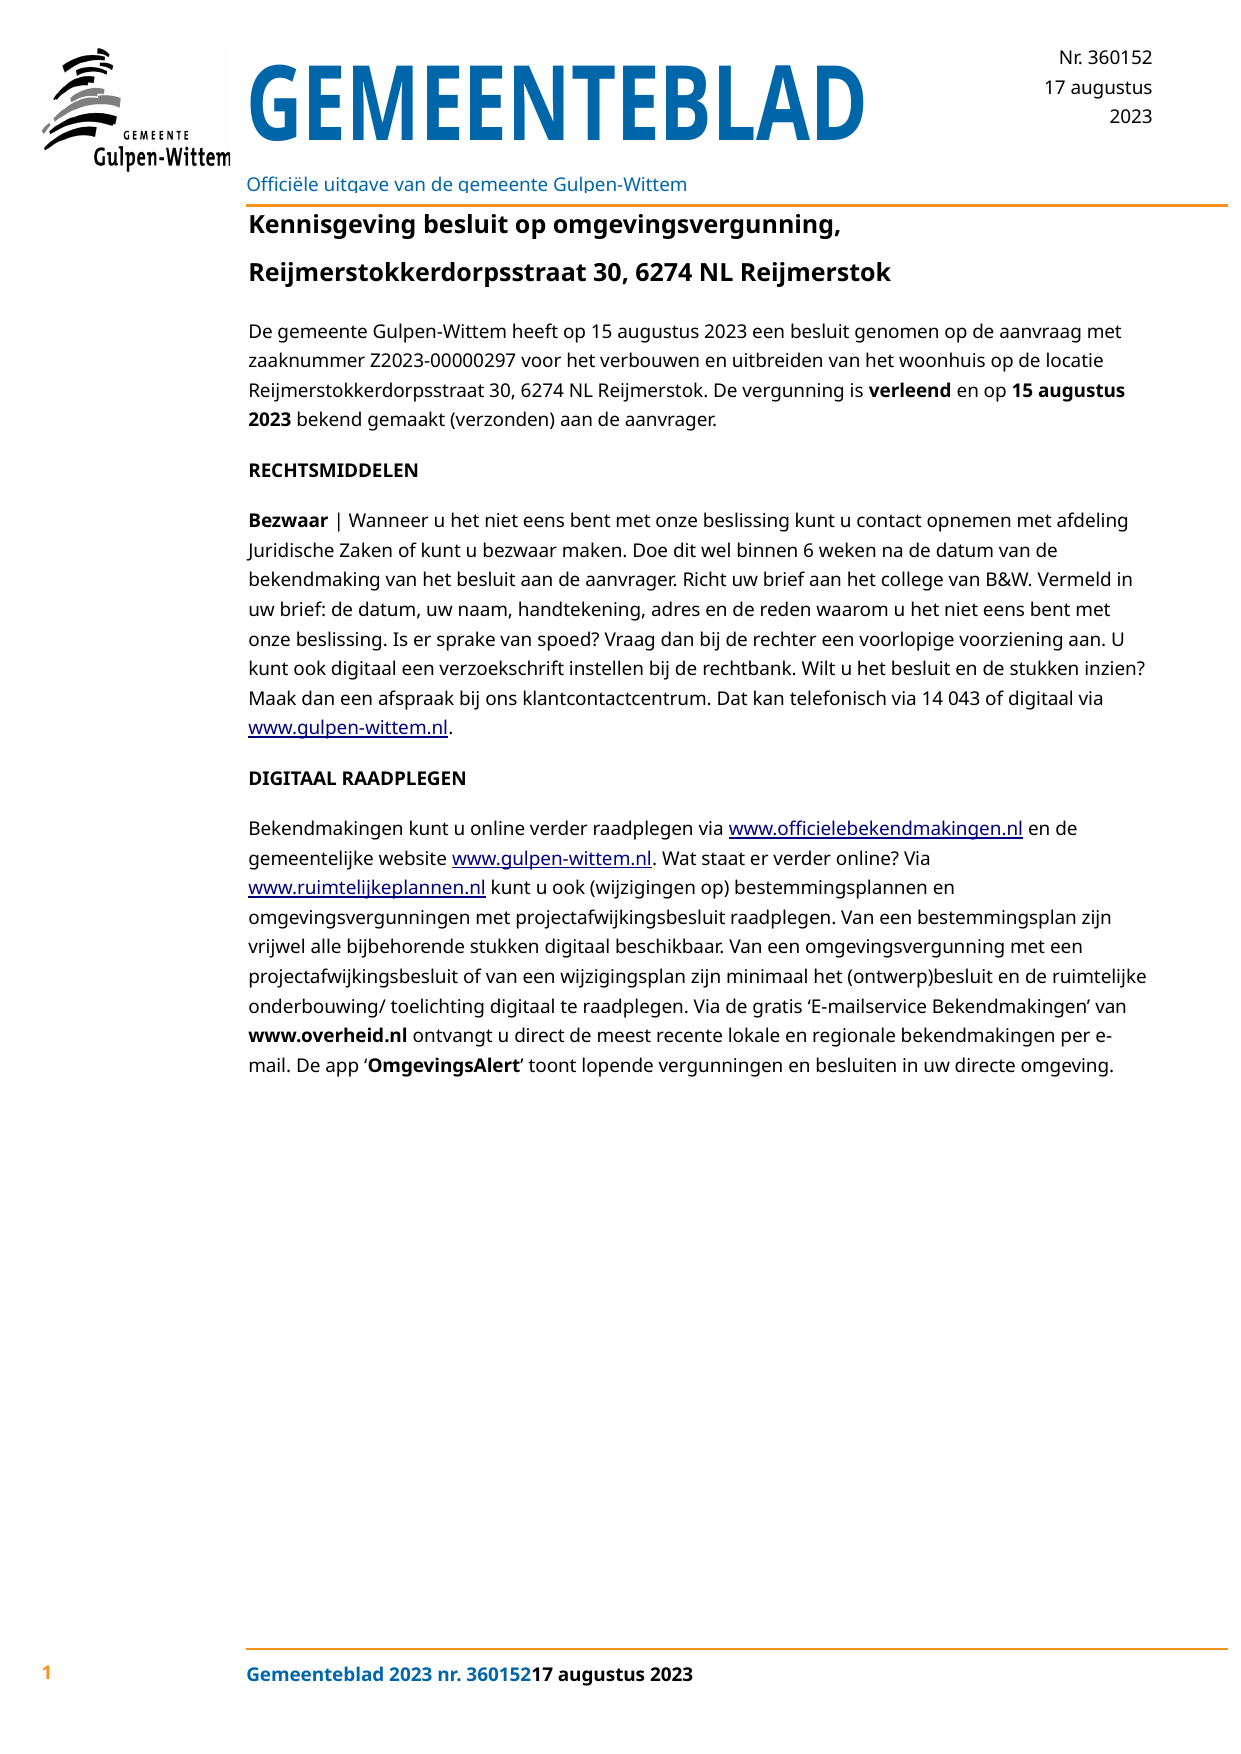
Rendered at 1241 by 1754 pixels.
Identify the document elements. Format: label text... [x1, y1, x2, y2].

text DIGITAAL RAADPLEGEN [248, 765, 1152, 791]
text RECHTSMIDDELEN [248, 457, 1152, 483]
text Bekendmakingen kunt u online verder raadplegen via www.officielebekendmakingen.nl en de gemeentelijke website www.gulpen-wittem.nl. Wat staat er verder online? Via www.ruimtelijkeplannen.nl kunt u ook (wijzigingen op) bestemmingsplannen en omgevingsvergunningen met projectafwijkingsbesluit raadplegen. Van een bestemmingsplan zijn vrijwel alle bijbehorende stukken digitaal beschikbaar. Van een omgevingsvergunning met een projectafwijkingsbesluit of van een wijzigingsplan zijn minimaal het (ontwerp)besluit en de ruimtelijke onderbouwing/ toelichting digitaal te raadplegen. Via de gratis ‘E-mailservice Bekendmakingen’ van www.overheid.nl ontvangt u direct de meest recente lokale en regionale bekendmakingen per e-mail. De app ‘OmgevingsAlert’ toont lopende vergunningen en besluiten in uw directe omgeving. [248, 815, 1152, 1078]
text Bezwaar | Wanneer u het niet eens bent met onze beslissing kunt u contact opnemen met afdeling Juridische Zaken of kunt u bezwaar maken. Doe dit wel binnen 6 weken na de datum van de bekendmaking van het besluit aan de aanvrager. Richt uw brief aan het college van B&W. Vermeld in uw brief: de datum, uw naam, handtekening, adres en de reden waarom u het niet eens bent met onze beslissing. Is er sprake van spoed? Vraag dan bij de rechter een voorlopige voorziening aan. U kunt ook digitaal een verzoekschrift instellen bij de rechtbank. Wilt u het besluit en de stukken inzien? Maak dan een afspraak bij ons klantcontactcentrum. Dat kan telefonisch via 14 043 of digitaal via www.gulpen-wittem.nl. [248, 507, 1152, 740]
picture [41, 47, 231, 172]
text De gemeente Gulpen-Wittem heeft op 15 augustus 2023 een besluit genomen op de aanvraag met zaaknummer Z2023-00000297 voor het verbouwen en uitbreiden van het woonhuis op de locatie Reijmerstokkerdorpsstraat 30, 6274 NL Reijmerstok. De vergunning is verleend en op 15 augustus 2023 bekend gemaakt (verzonden) aan de aanvrager. [248, 318, 1152, 432]
text Kennisgeving besluit op omgevingsvergunning, Reijmerstokkerdorpsstraat 30, 6274 NL Reijmerstok [248, 207, 1152, 288]
